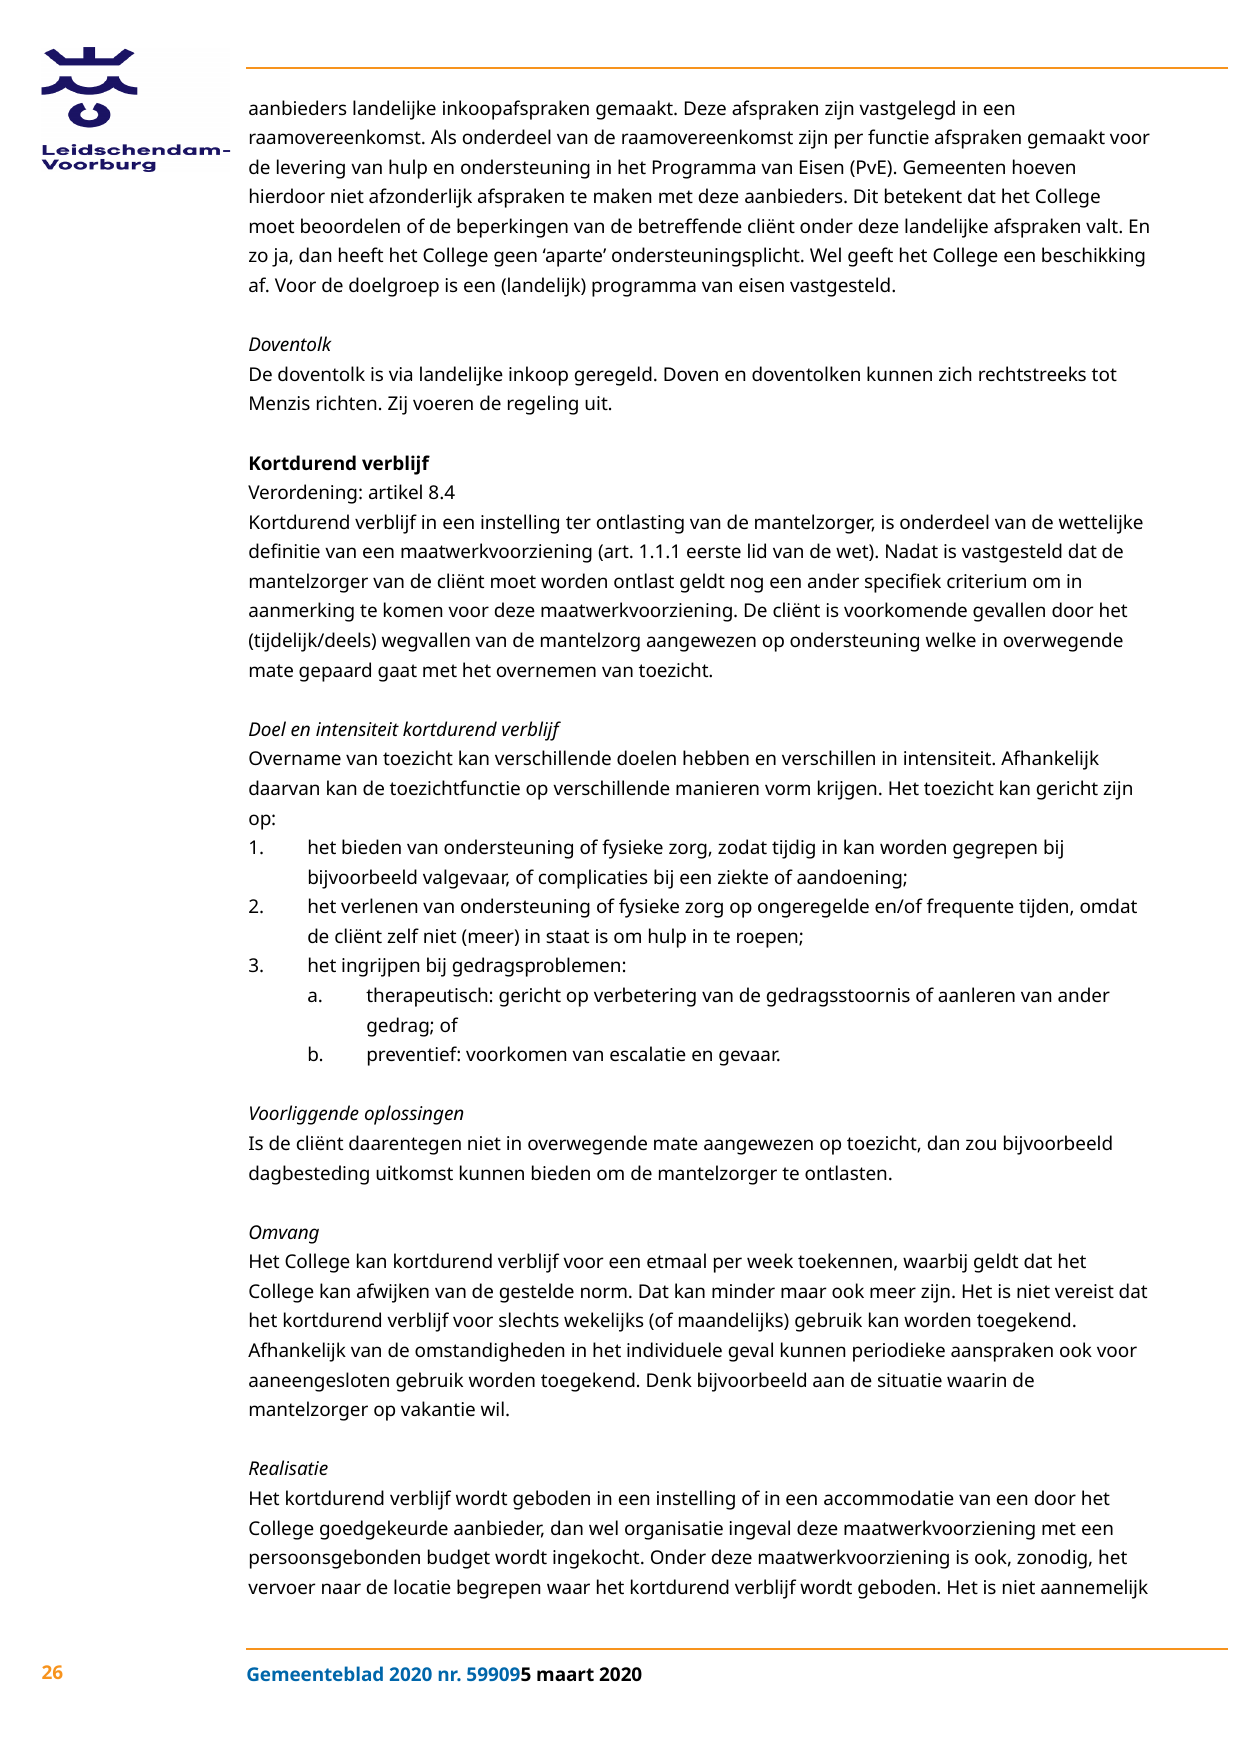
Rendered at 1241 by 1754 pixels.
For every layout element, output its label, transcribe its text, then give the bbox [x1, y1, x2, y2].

text Overname van toezicht kan verschillende doelen hebben en verschillen in intensiteit. Afhankelijk daarvan kan de toezichtfunctie op verschillende manieren vorm krijgen. Het toezicht kan gericht zijn op: [248, 746, 1152, 831]
list het ingrijpen bij gedragsproblemen: [248, 953, 1152, 978]
picture [41, 47, 231, 172]
text Realisatie [248, 1456, 1152, 1481]
text Kortdurend verblijf [248, 450, 1152, 476]
text Doventolk [248, 331, 1152, 357]
text Voorliggende oplossingen [248, 1101, 1152, 1126]
text Doel en intensiteit kortdurend verblijf [248, 716, 1152, 742]
list preventief: voorkomen van escalatie en gevaar. [307, 1041, 1152, 1067]
text Het College kan kortdurend verblijf voor een etmaal per week toekennen, waarbij geldt dat het College kan afwijken van de gestelde norm. Dat kan minder maar ook meer zijn. Het is niet vereist dat het kortdurend verblijf voor slechts wekelijks (of maandelijks) gebruik kan worden toegekend. Afhankelijk van de omstandigheden in het individuele geval kunnen periodieke aanspraken ook voor aaneengesloten gebruik worden toegekend. Denk bijvoorbeeld aan de situatie waarin de mantelzorger op vakantie wil. [248, 1248, 1152, 1422]
list het verlenen van ondersteuning of fysieke zorg op ongeregelde en/of frequente tijden, omdat de cliënt zelf niet (meer) in staat is om hulp in te roepen; [248, 893, 1152, 949]
list het bieden van ondersteuning of fysieke zorg, zodat tijdig in kan worden gegrepen bij bijvoorbeeld valgevaar, of complicaties bij een ziekte of aandoening; [248, 834, 1152, 890]
text Omvang [248, 1219, 1152, 1245]
text aanbieders landelijke inkoopafspraken gemaakt. Deze afspraken zijn vastgelegd in een raamovereenkomst. Als onderdeel van de raamovereenkomst zijn per functie afspraken gemaakt voor de levering van hulp en ondersteuning in het Programma van Eisen (PvE). Gemeenten hoeven hierdoor niet afzonderlijk afspraken te maken met deze aanbieders. Dit betekent dat het College moet beoordelen of de beperkingen van de betreffende cliënt onder deze landelijke afspraken valt. En zo ja, dan heeft het College geen ‘aparte’ ondersteuningsplicht. Wel geeft het College een beschikking af. Voor de doelgroep is een (landelijk) programma van eisen vastgesteld. [248, 95, 1152, 298]
list therapeutisch: gericht op verbetering van de gedragsstoornis of aanleren van ander gedrag; of [307, 982, 1152, 1038]
text Is de cliënt daarentegen niet in overwegende mate aangewezen op toezicht, dan zou bijvoorbeeld dagbesteding uitkomst kunnen bieden om de mantelzorger te ontlasten. [248, 1130, 1152, 1186]
text De doventolk is via landelijke inkoop geregeld. Doven en doventolken kunnen zich rechtstreeks tot Menzis richten. Zij voeren de regeling uit. [248, 361, 1152, 416]
text Kortdurend verblijf in een instelling ter ontlasting van de mantelzorger, is onderdeel van de wettelijke definitie van een maatwerkvoorziening (art. 1.1.1 eerste lid van de wet). Nadat is vastgesteld dat de mantelzorger van de cliënt moet worden ontlast geldt nog een ander specifiek criterium om in aanmerking te komen voor deze maatwerkvoorziening. De cliënt is voorkomende gevallen door het (tijdelijk/deels) wegvallen van de mantelzorg aangewezen op ondersteuning welke in overwegende mate gepaard gaat met het overnemen van toezicht. [248, 509, 1152, 683]
text Verordening: artikel 8.4 [248, 479, 1152, 505]
text Het kortdurend verblijf wordt geboden in een instelling of in een accommodatie van een door het College goedgekeurde aanbieder, dan wel organisatie ingeval deze maatwerkvoorziening met een persoonsgebonden budget wordt ingekocht. Onder deze maatwerkvoorziening is ook, zonodig, het vervoer naar de locatie begrepen waar het kortdurend verblijf wordt geboden. Het is niet aannemelijk [248, 1485, 1152, 1600]
